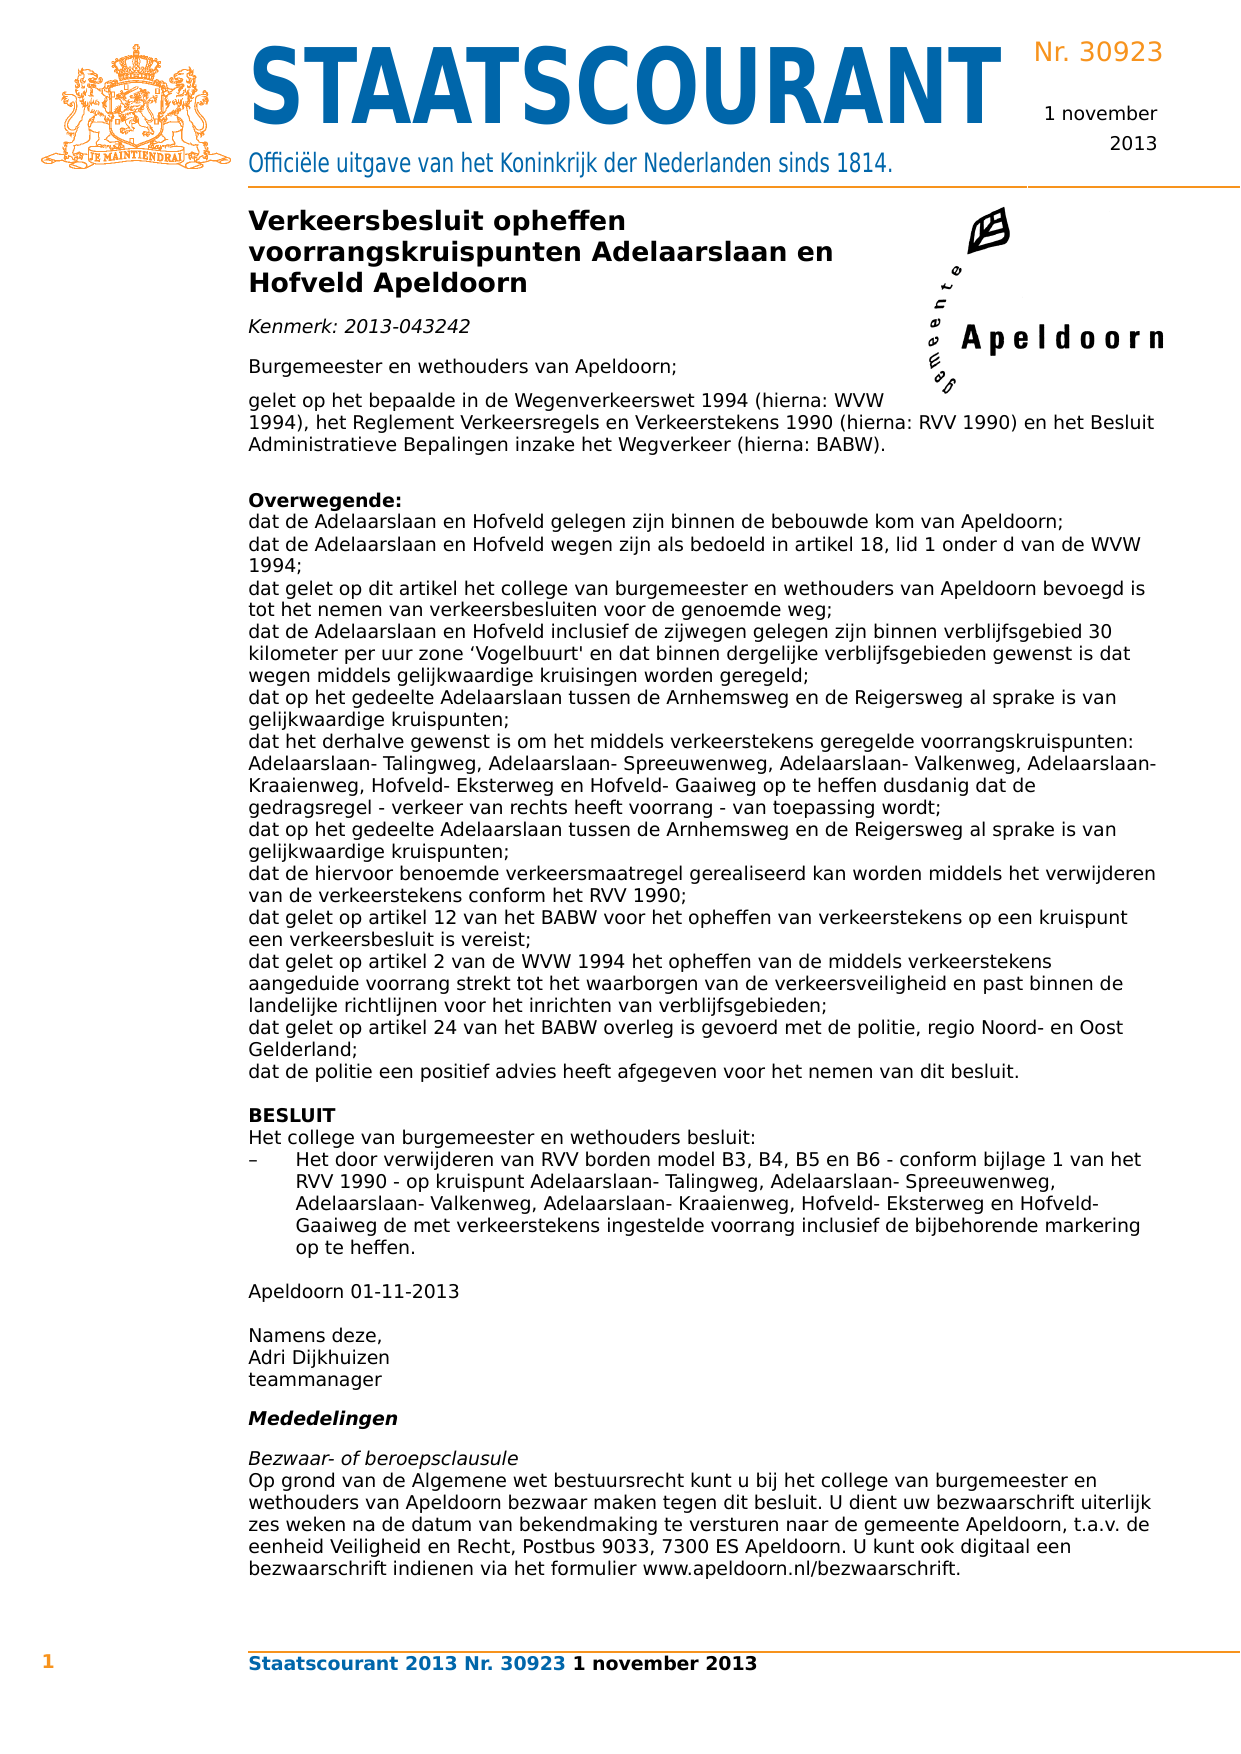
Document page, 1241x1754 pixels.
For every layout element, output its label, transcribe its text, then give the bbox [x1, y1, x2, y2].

text dat op het gedeelte Adelaarslaan tussen de Arnhemsweg en de Reigersweg al sprake is van gelijkwaardige kruispunten; [248, 687, 1163, 731]
picture [41, 44, 231, 169]
subtitle Bezwaar- of beroepsclausule [248, 1448, 1163, 1470]
text dat de politie een positief advies heeft afgegeven voor het nemen van dit besluit. [248, 1061, 1163, 1083]
text BESLUIT [248, 1105, 1163, 1127]
text Namens deze, [248, 1325, 1163, 1347]
picture [927, 205, 1164, 395]
text dat op het gedeelte Adelaarslaan tussen de Arnhemsweg en de Reigersweg al sprake is van gelijkwaardige kruispunten; [248, 819, 1163, 863]
text Apeldoorn 01-11-2013 [248, 1281, 1163, 1303]
text Het college van burgemeester en wethouders besluit: [248, 1127, 1163, 1149]
text dat gelet op artikel 2 van de WVW 1994 het opheffen van de middels verkeerstekens aangeduide voorrang strekt tot het waarborgen van de verkeersveiligheid en past binnen de landelijke richtlijnen voor het inrichten van verblijfsgebieden; [248, 951, 1163, 1017]
text Op grond van de Algemene wet bestuursrecht kunt u bij het college van burgemeester en wethouders van Apeldoorn bezwaar maken tegen dit besluit. U dient uw bezwaarschrift uiterlijk zes weken na de datum van bekendmaking te versturen naar de gemeente Apeldoorn, t.a.v. de eenheid Veiligheid en Recht, Postbus 9033, 7300 ES Apeldoorn. U kunt ook digitaal een bezwaarschrift indienen via het formulier www.apeldoorn.nl/bezwaarschrift. [248, 1470, 1163, 1580]
text dat gelet op artikel 24 van het BABW overleg is gevoerd met de politie, regio Noord- en Oost Gelderland; [248, 1017, 1163, 1061]
text dat de Adelaarslaan en Hofveld gelegen zijn binnen de bebouwde kom van Apeldoorn; [248, 511, 1163, 533]
subtitle Mededelingen [248, 1408, 1163, 1430]
text Kenmerk: 2013-043242 [248, 316, 927, 338]
subtitle Overwegende: [248, 489, 1163, 511]
text dat het derhalve gewenst is om het middels verkeerstekens geregelde voorrangskruispunten: Adelaarslaan- Talingweg, Adelaarslaan- Spreeuwenweg, Adelaarslaan- Valkenweg, Adelaarslaan- Kraaienweg, Hofveld- Eksterweg en Hofveld- Gaaiweg op te heffen dusdanig dat de gedragsregel - verkeer van rechts heeft voorrang - van toepassing wordt; [248, 731, 1163, 819]
text dat de Adelaarslaan en Hofveld inclusief de zijwegen gelegen zijn binnen verblijfsgebied 30 kilometer per uur zone ‘Vogelbuurt' en dat binnen dergelijke verblijfsgebieden gewenst is dat wegen middels gelijkwaardige kruisingen worden geregeld; [248, 621, 1163, 687]
subtitle Verkeersbesluit opheffen voorrangskruispunten Adelaarslaan en Hofveld Apeldoorn [248, 206, 927, 299]
text dat gelet op artikel 12 van het BABW voor het opheffen van verkeerstekens op een kruispunt een verkeersbesluit is vereist; [248, 907, 1163, 951]
text teammanager [248, 1369, 1163, 1391]
text dat gelet op dit artikel het college van burgemeester en wethouders van Apeldoorn bevoegd is tot het nemen van verkeersbesluiten voor de genoemde weg; [248, 577, 1163, 621]
list Het door verwijderen van RVV borden model B3, B4, B5 en B6 - conform bijlage 1 van het RVV 1990 - op kruispunt Adelaarslaan- Talingweg, Adelaarslaan- Spreeuwenweg, Adelaarslaan- Valkenweg, Adelaarslaan- Kraaienweg, Hofveld- Eksterweg en Hofveld- Gaaiweg de met verkeerstekens ingestelde voorrang inclusief de bijbehorende markering op te heffen. [248, 1149, 1163, 1259]
text gelet op het bepaalde in de Wegenverkeerswet 1994 (hierna: WVW 1994), het Reglement Verkeersregels en Verkeerstekens 1990 (hierna: RVV 1990) en het Besluit Administratieve Bepalingen inzake het Wegverkeer (hierna: BABW). [248, 390, 1163, 456]
text dat de Adelaarslaan en Hofveld wegen zijn als bedoeld in artikel 18, lid 1 onder d van de WVW 1994; [248, 533, 1163, 577]
text Adri Dijkhuizen [248, 1347, 1163, 1369]
text Burgemeester en wethouders van Apeldoorn; [248, 356, 927, 378]
text dat de hiervoor benoemde verkeersmaatregel gerealiseerd kan worden middels het verwijderen van de verkeerstekens conform het RVV 1990; [248, 863, 1163, 907]
